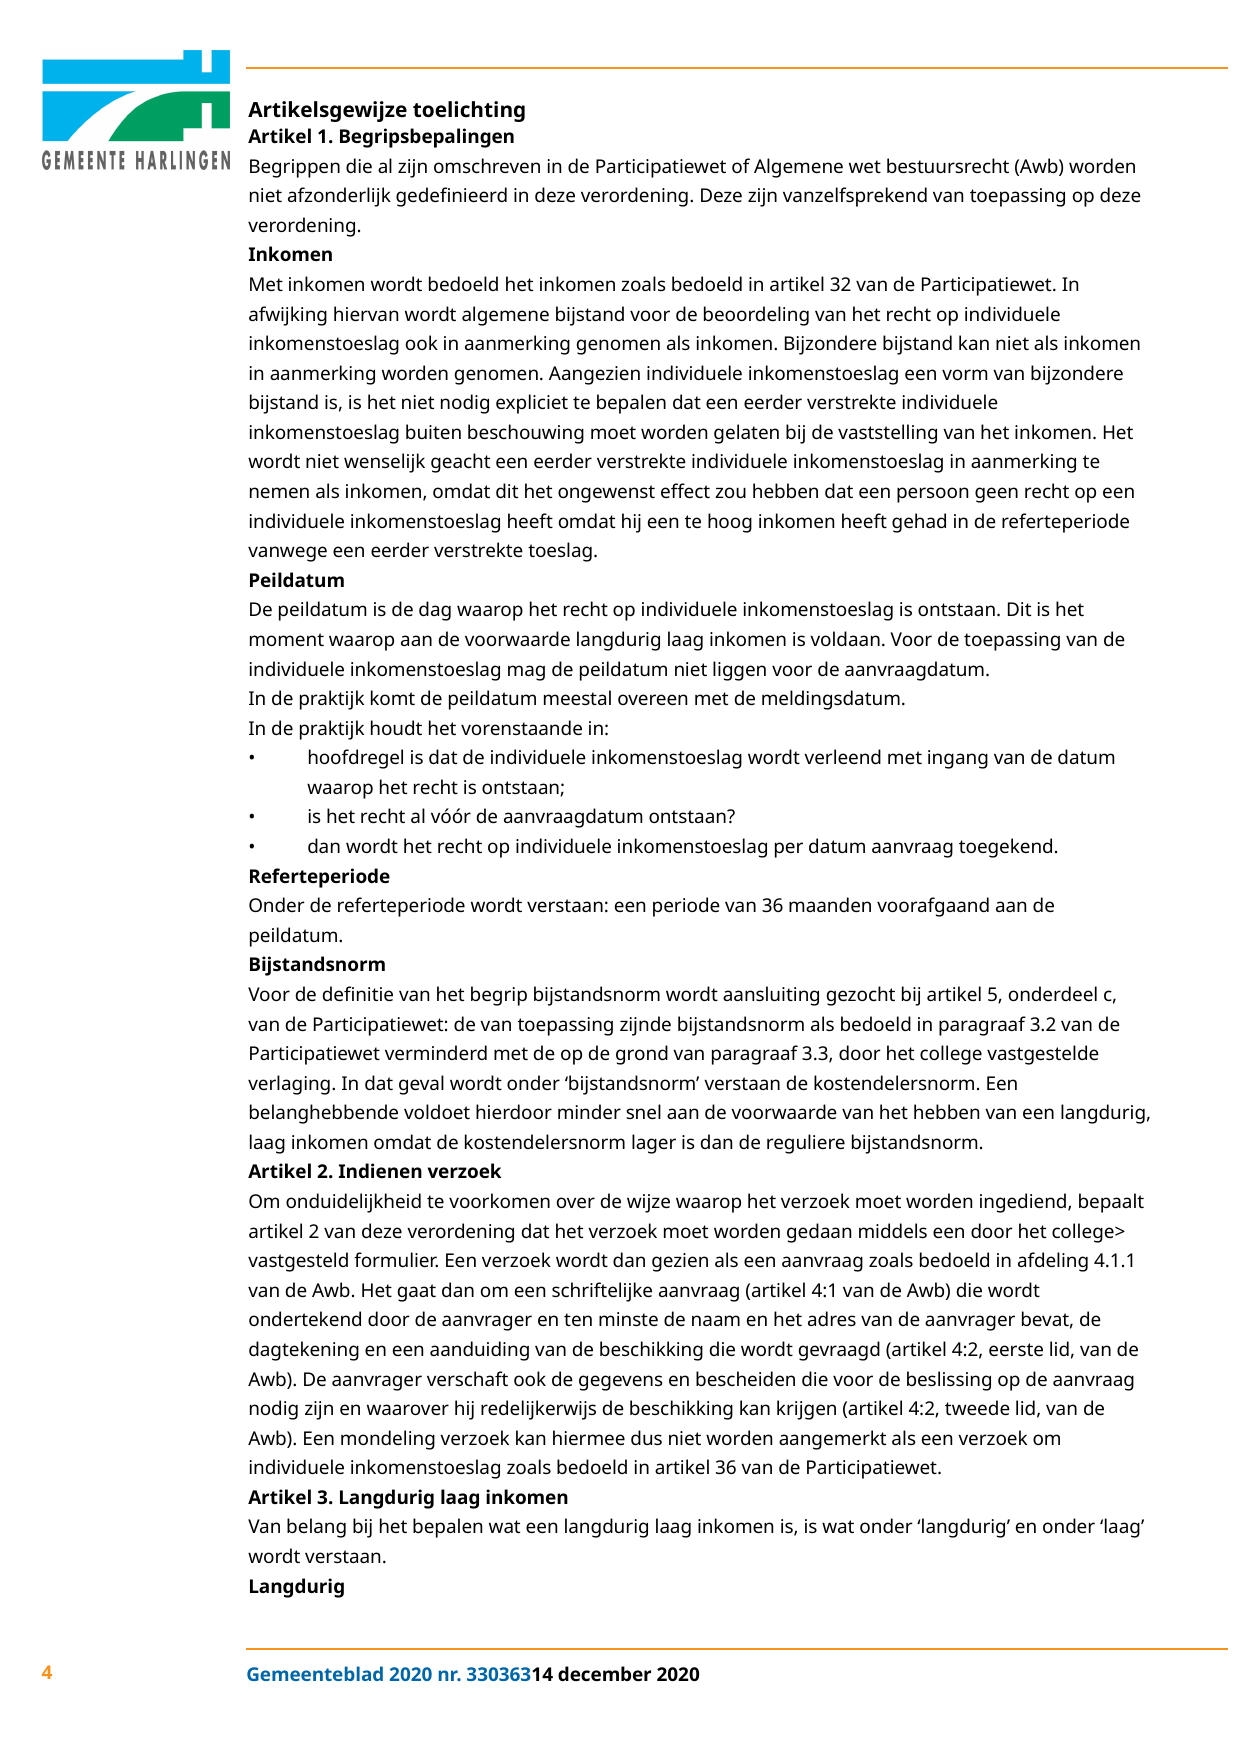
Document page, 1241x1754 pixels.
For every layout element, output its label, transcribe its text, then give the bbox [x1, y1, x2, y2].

text Artikelsgewijze toelichting [248, 95, 1152, 123]
text Bijstandsnorm [248, 952, 1152, 977]
text Begrippen die al zijn omschreven in de Participatiewet of Algemene wet bestuursrecht (Awb) worden niet afzonderlijk gedefinieerd in deze verordening. Deze zijn vanzelfsprekend van toepassing op deze verordening. [248, 153, 1152, 238]
list is het recht al vóór de aanvraagdatum ontstaan? [248, 804, 1152, 829]
text Onder de referteperiode wordt verstaan: een periode van 36 maanden voorafgaand aan de peildatum. [248, 892, 1152, 948]
text Voor de definitie van het begrip bijstandsnorm wordt aansluiting gezocht bij artikel 5, onderdeel c, van de Participatiewet: de van toepassing zijnde bijstandsnorm als bedoeld in paragraaf 3.2 van de Participatiewet verminderd met de op de grond van paragraaf 3.3, door het college vastgestelde verlaging. In dat geval wordt onder ‘bijstandsnorm’ verstaan de kostendelersnorm. Een belanghebbende voldoet hierdoor minder snel aan de voorwaarde van het hebben van een langdurig, laag inkomen omdat de kostendelersnorm lager is dan de reguliere bijstandsnorm. [248, 981, 1152, 1155]
text Artikel 1. Begripsbepalingen [248, 123, 1152, 149]
text Artikel 2. Indienen verzoek [248, 1159, 1152, 1184]
text Referteperiode [248, 863, 1152, 889]
text Langdurig [248, 1573, 1152, 1599]
text Met inkomen wordt bedoeld het inkomen zoals bedoeld in artikel 32 van de Participatiewet. In afwijking hiervan wordt algemene bijstand voor de beoordeling van het recht op individuele inkomenstoeslag ook in aanmerking genomen als inkomen. Bijzondere bijstand kan niet als inkomen in aanmerking worden genomen. Aangezien individuele inkomenstoeslag een vorm van bijzondere bijstand is, is het niet nodig expliciet te bepalen dat een eerder verstrekte individuele inkomenstoeslag buiten beschouwing moet worden gelaten bij de vaststelling van het inkomen. Het wordt niet wenselijk geacht een eerder verstrekte individuele inkomenstoeslag in aanmerking te nemen als inkomen, omdat dit het ongewenst effect zou hebben dat een persoon geen recht op een individuele inkomenstoeslag heeft omdat hij een te hoog inkomen heeft gehad in de referteperiode vanwege een eerder verstrekte toeslag. [248, 271, 1152, 563]
text Artikel 3. Langdurig laag inkomen [248, 1484, 1152, 1510]
list hoofdregel is dat de individuele inkomenstoeslag wordt verleend met ingang van de datum waarop het recht is ontstaan; [248, 744, 1152, 800]
text Peildatum [248, 567, 1152, 593]
text Om onduidelijkheid te voorkomen over de wijze waarop het verzoek moet worden ingediend, bepaalt artikel 2 van deze verordening dat het verzoek moet worden gedaan middels een door het college> vastgesteld formulier. Een verzoek wordt dan gezien als een aanvraag zoals bedoeld in afdeling 4.1.1 van de Awb. Het gaat dan om een schriftelijke aanvraag (artikel 4:1 van de Awb) die wordt ondertekend door de aanvrager en ten minste de naam en het adres van de aanvrager bevat, de dagtekening en een aanduiding van de beschikking die wordt gevraagd (artikel 4:2, eerste lid, van de Awb). De aanvrager verschaft ook de gegevens en bescheiden die voor de beslissing op de aanvraag nodig zijn en waarover hij redelijkerwijs de beschikking kan krijgen (artikel 4:2, tweede lid, van de Awb). Een mondeling verzoek kan hiermee dus niet worden aangemerkt als een verzoek om individuele inkomenstoeslag zoals bedoeld in artikel 36 van de Participatiewet. [248, 1188, 1152, 1480]
text De peildatum is de dag waarop het recht op individuele inkomenstoeslag is ontstaan. Dit is het moment waarop aan de voorwaarde langdurig laag inkomen is voldaan. Voor de toepassing van de individuele inkomenstoeslag mag de peildatum niet liggen voor de aanvraagdatum. [248, 597, 1152, 682]
text Van belang bij het bepalen wat een langdurig laag inkomen is, is wat onder ‘langdurig’ en onder ‘laag’ wordt verstaan. [248, 1514, 1152, 1569]
text Inkomen [248, 242, 1152, 267]
list dan wordt het recht op individuele inkomenstoeslag per datum aanvraag toegekend. [248, 833, 1152, 859]
text In de praktijk komt de peildatum meestal overeen met de meldingsdatum. [248, 685, 1152, 711]
picture [41, 47, 231, 172]
text In de praktijk houdt het vorenstaande in: [248, 715, 1152, 741]
